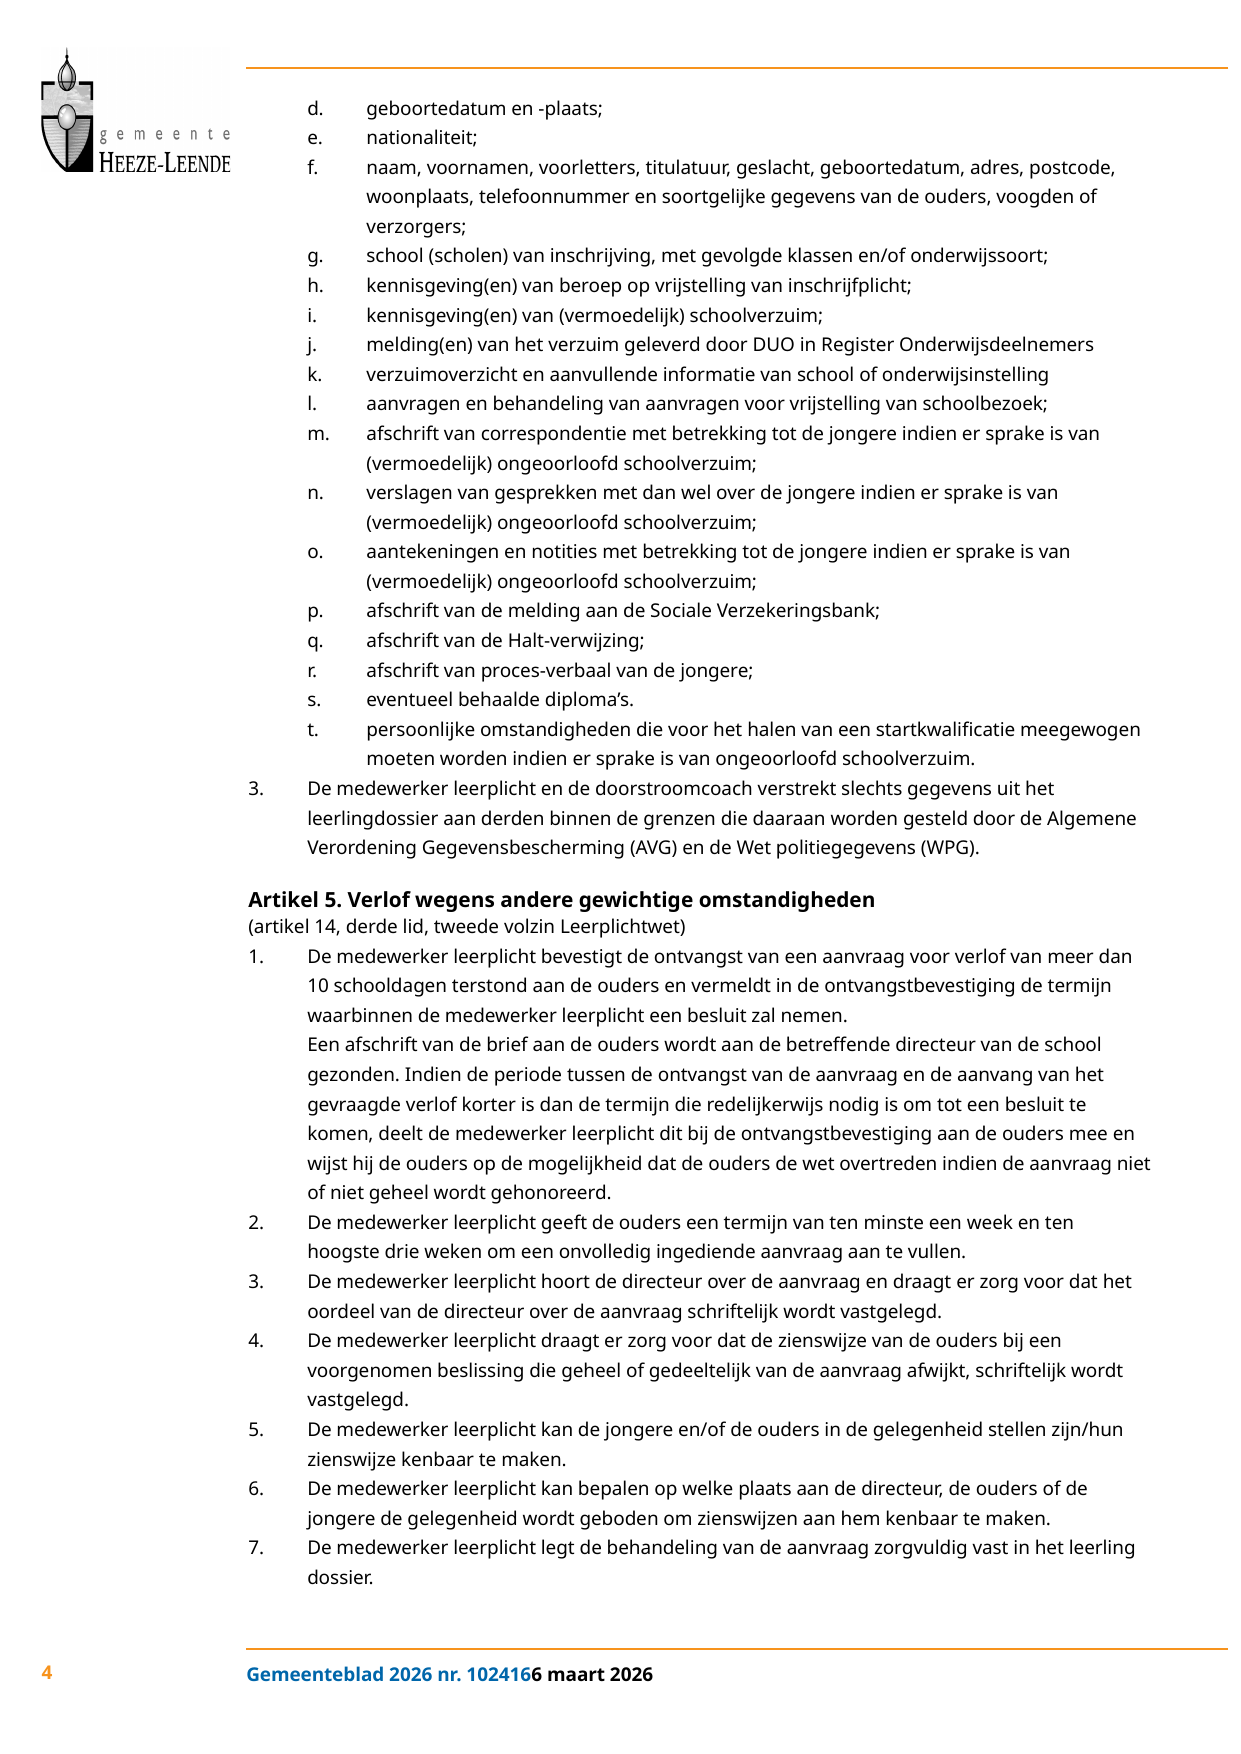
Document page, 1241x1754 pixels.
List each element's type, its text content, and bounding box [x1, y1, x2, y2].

list kennisgeving(en) van beroep op vrijstelling van inschrijfplicht; [307, 272, 1152, 298]
picture [41, 47, 231, 172]
list De medewerker leerplicht draagt er zorg voor dat de zienswijze van de ouders bij een voorgenomen beslissing die geheel of gedeeltelijk van de aanvraag afwijkt, schriftelijk wordt vastgelegd. [248, 1327, 1152, 1412]
list aanvragen en behandeling van aanvragen voor vrijstelling van schoolbezoek; [307, 391, 1152, 416]
text (artikel 14, derde lid, tweede volzin Leerplichtwet) [248, 913, 1152, 939]
list De medewerker leerplicht geeft de ouders een termijn van ten minste een week en ten hoogste drie weken om een onvolledig ingediende aanvraag aan te vullen. [248, 1209, 1152, 1264]
list Een afschrift van de brief aan de ouders wordt aan de betreffende directeur van de school gezonden. Indien de periode tussen de ontvangst van de aanvraag en de aanvang van het gevraagde verlof korter is dan de termijn die redelijkerwijs nodig is om tot een besluit te komen, deelt de medewerker leerplicht dit bij de ontvangstbevestiging aan de ouders mee en wijst hij de ouders op de mogelijkheid dat de ouders de wet overtreden indien de aanvraag niet of niet geheel wordt gehonoreerd. [248, 1032, 1152, 1205]
list De medewerker leerplicht kan bepalen op welke plaats aan de directeur, de ouders of de jongere de gelegenheid wordt geboden om zienswijzen aan hem kenbaar te maken. [248, 1475, 1152, 1531]
list eventueel behaalde diploma’s. [307, 686, 1152, 712]
list De medewerker leerplicht hoort de directeur over de aanvraag en draagt er zorg voor dat het oordeel van de directeur over de aanvraag schriftelijk wordt vastgelegd. [248, 1268, 1152, 1323]
list geboortedatum en -plaats; [307, 95, 1152, 121]
list afschrift van proces-verbaal van de jongere; [307, 657, 1152, 683]
list afschrift van correspondentie met betrekking tot de jongere indien er sprake is van (vermoedelijk) ongeoorloofd schoolverzuim; [307, 420, 1152, 476]
list kennisgeving(en) van (vermoedelijk) schoolverzuim; [307, 302, 1152, 328]
list De medewerker leerplicht bevestigt de ontvangst van een aanvraag voor verlof van meer dan 10 schooldagen terstond aan de ouders en vermeldt in de ontvangstbevestiging de termijn waarbinnen de medewerker leerplicht een besluit zal nemen. [248, 943, 1152, 1028]
list naam, voornamen, voorletters, titulatuur, geslacht, geboortedatum, adres, postcode, woonplaats, telefoonnummer en soortgelijke gegevens van de ouders, voogden of verzorgers; [307, 154, 1152, 239]
list nationaliteit; [307, 124, 1152, 150]
list De medewerker leerplicht legt de behandeling van de aanvraag zorgvuldig vast in het leerling dossier. [248, 1534, 1152, 1590]
list De medewerker leerplicht kan de jongere en/of de ouders in de gelegenheid stellen zijn/hun zienswijze kenbaar te maken. [248, 1416, 1152, 1471]
list verslagen van gesprekken met dan wel over de jongere indien er sprake is van (vermoedelijk) ongeoorloofd schoolverzuim; [307, 479, 1152, 535]
text Artikel 5. Verlof wegens andere gewichtige omstandigheden [248, 885, 1152, 913]
list persoonlijke omstandigheden die voor het halen van een startkwalificatie meegewogen moeten worden indien er sprake is van ongeoorloofd schoolverzuim. [307, 716, 1152, 771]
list school (scholen) van inschrijving, met gevolgde klassen en/of onderwijssoort; [307, 243, 1152, 268]
list afschrift van de melding aan de Sociale Verzekeringsbank; [307, 598, 1152, 623]
list afschrift van de Halt-verwijzing; [307, 627, 1152, 653]
list verzuimoverzicht en aanvullende informatie van school of onderwijsinstelling [307, 361, 1152, 387]
list De medewerker leerplicht en de doorstroomcoach verstrekt slechts gegevens uit het leerlingdossier aan derden binnen de grenzen die daaraan worden gesteld door de Algemene Verordening Gegevensbescherming (AVG) en de Wet politiegegevens (WPG). [248, 775, 1152, 860]
list aantekeningen en notities met betrekking tot de jongere indien er sprake is van (vermoedelijk) ongeoorloofd schoolverzuim; [307, 538, 1152, 594]
list melding(en) van het verzuim geleverd door DUO in Register Onderwijsdeelnemers [307, 331, 1152, 357]
